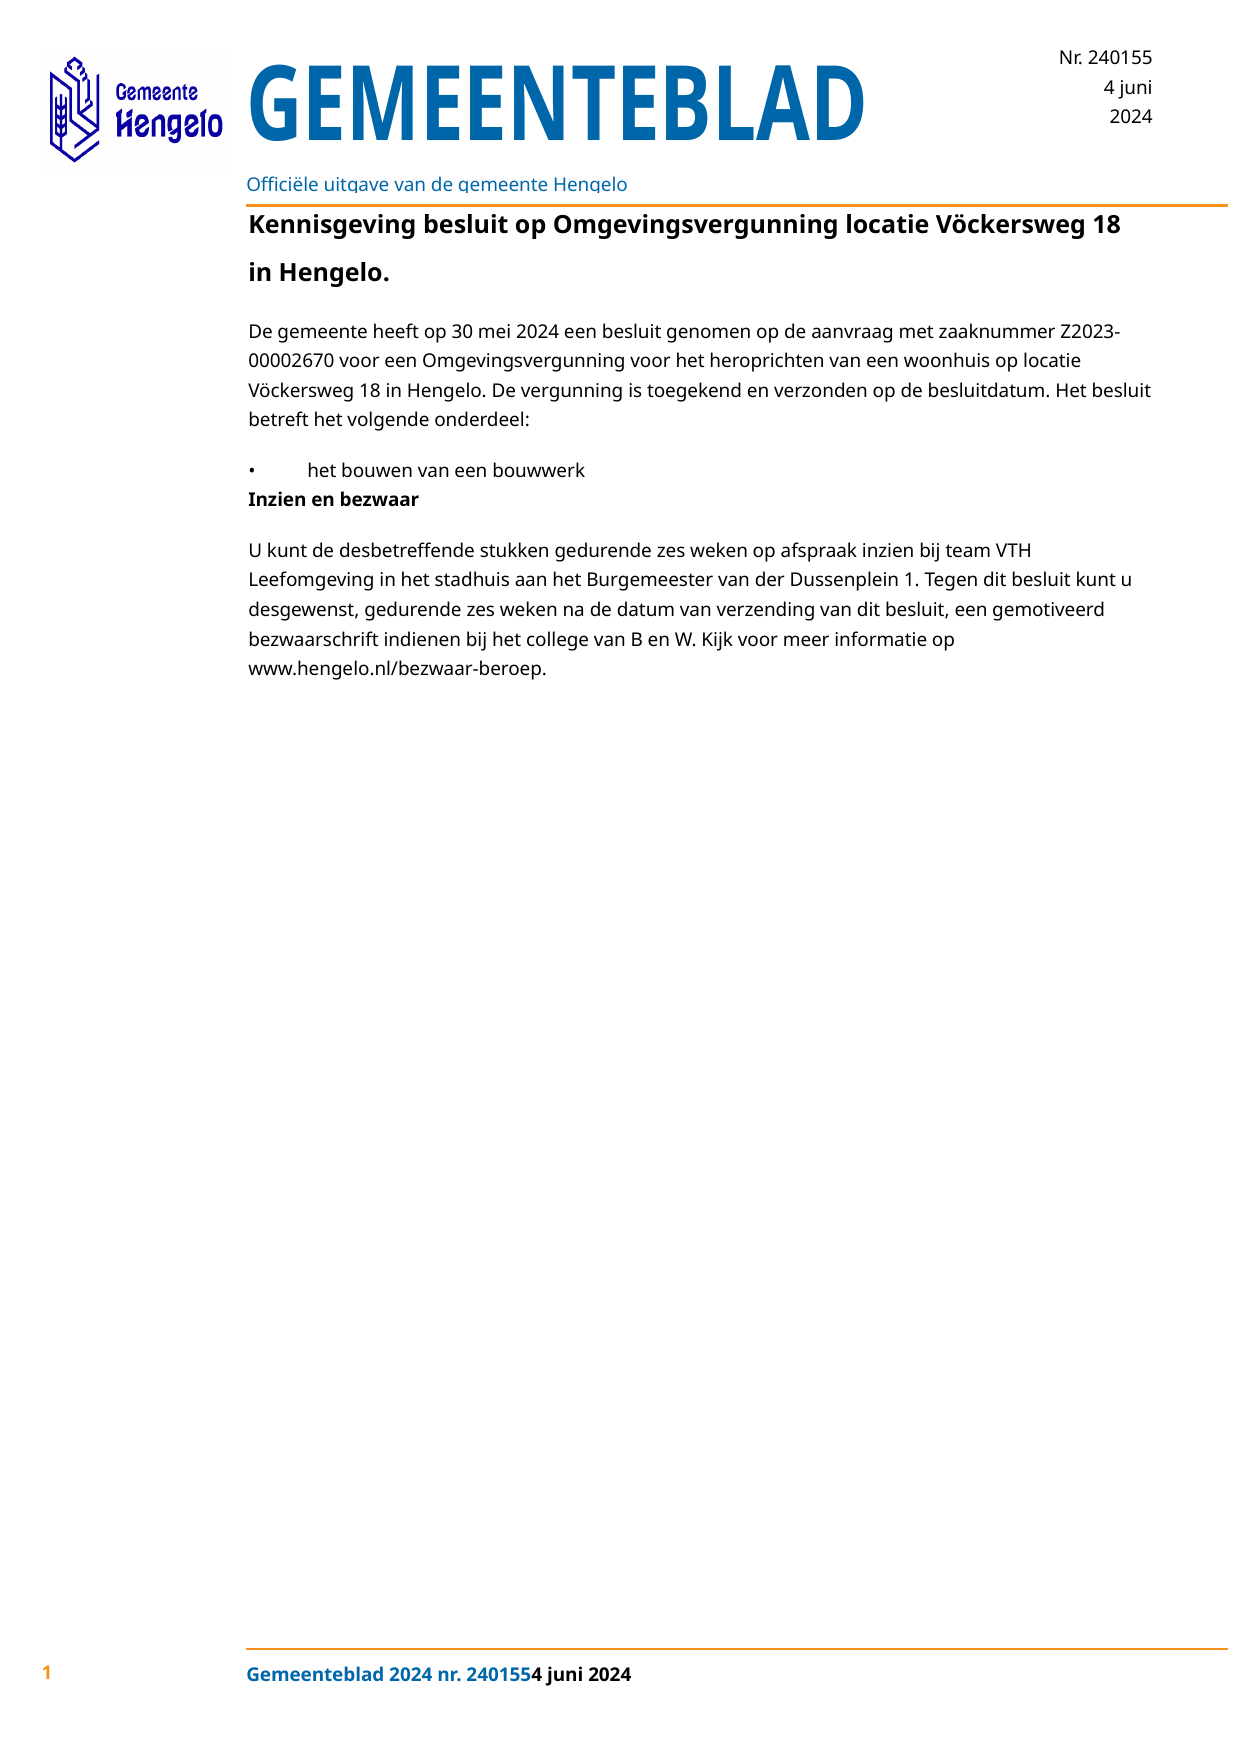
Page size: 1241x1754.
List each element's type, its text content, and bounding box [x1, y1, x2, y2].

text Kennisgeving besluit op Omgevingsvergunning locatie Vöckersweg 18 in Hengelo. [248, 207, 1152, 288]
text Inzien en bezwaar [248, 487, 1152, 512]
text De gemeente heeft op 30 mei 2024 een besluit genomen op de aanvraag met zaaknummer Z2023-00002670 voor een Omgevingsvergunning voor het heroprichten van een woonhuis op locatie Vöckersweg 18 in Hengelo. De vergunning is toegekend en verzonden op de besluitdatum. Het besluit betreft het volgende onderdeel: [248, 318, 1152, 432]
text U kunt de desbetreffende stukken gedurende zes weken op afspraak inzien bij team VTH Leefomgeving in het stadhuis aan het Burgemeester van der Dussenplein 1. Tegen dit besluit kunt u desgewenst, gedurende zes weken na de datum van verzending van dit besluit, een gemotiveerd bezwaarschrift indienen bij het college van B en W. Kijk voor meer informatie op www.hengelo.nl/bezwaar-beroep. [248, 537, 1152, 681]
list het bouwen van een bouwwerk [248, 457, 1152, 483]
picture [41, 47, 231, 172]
